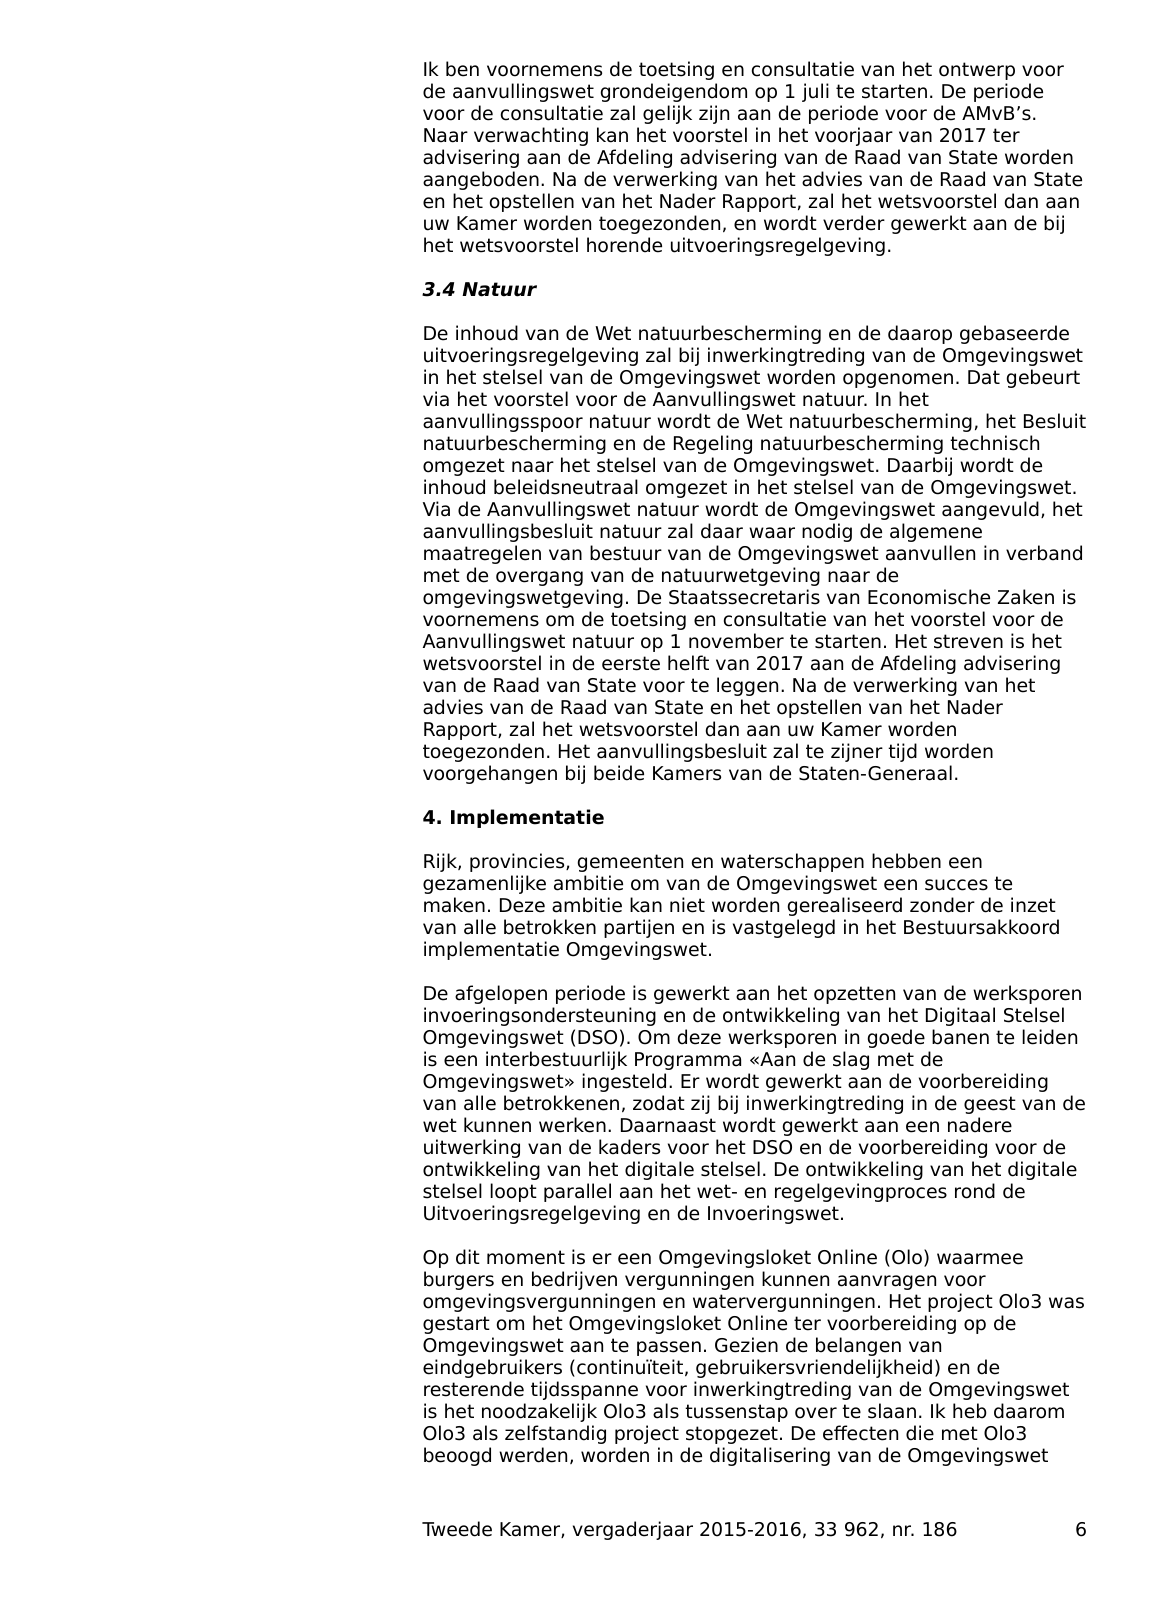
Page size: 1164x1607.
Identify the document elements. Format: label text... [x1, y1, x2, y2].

text De inhoud van de Wet natuurbescherming en de daarop gebaseerde uitvoeringsregelgeving zal bij inwerkingtreding van de Omgevingswet in het stelsel van de Omgevingswet worden opgenomen. Dat gebeurt via het voorstel voor de Aanvullingswet natuur. In het aanvullingsspoor natuur wordt de Wet natuurbescherming, het Besluit natuurbescherming en de Regeling natuurbescherming technisch omgezet naar het stelsel van de Omgevingswet. Daarbij wordt de inhoud beleidsneutraal omgezet in het stelsel van de Omgevingswet. Via de Aanvullingswet natuur wordt de Omgevingswet aangevuld, het aanvullingsbesluit natuur zal daar waar nodig de algemene maatregelen van bestuur van de Omgevingswet aanvullen in verband met de overgang van de natuurwetgeving naar de omgevingswetgeving. De Staatssecretaris van Economische Zaken is voornemens om de toetsing en consultatie van het voorstel voor de Aanvullingswet natuur op 1 november te starten. Het streven is het wetsvoorstel in de eerste helft van 2017 aan de Afdeling advisering van de Raad van State voor te leggen. Na de verwerking van het advies van de Raad van State en het opstellen van het Nader Rapport, zal het wetsvoorstel dan aan uw Kamer worden toegezonden. Het aanvullingsbesluit zal te zijner tijd worden voorgehangen bij beide Kamers van de Staten-Generaal. [422, 323, 1087, 785]
text Op dit moment is er een Omgevingsloket Online (Olo) waarmee burgers en bedrijven vergunningen kunnen aanvragen voor omgevingsvergunningen en watervergunningen. Het project Olo3 was gestart om het Omgevingsloket Online ter voorbereiding op de Omgevingswet aan te passen. Gezien de belangen van eindgebruikers (continuïteit, gebruikersvriendelijkheid) en de resterende tijdsspanne voor inwerkingtreding van de Omgevingswet is het noodzakelijk Olo3 als tussenstap over te slaan. Ik heb daarom Olo3 als zelfstandig project stopgezet. De effecten die met Olo3 beoogd werden, worden in de digitalisering van de Omgevingswet [422, 1247, 1087, 1467]
text Ik ben voornemens de toetsing en consultatie van het ontwerp voor de aanvullingswet grondeigendom op 1 juli te starten. De periode voor de consultatie zal gelijk zijn aan de periode voor de AMvB’s. Naar verwachting kan het voorstel in het voorjaar van 2017 ter advisering aan de Afdeling advisering van de Raad van State worden aangeboden. Na de verwerking van het advies van de Raad van State en het opstellen van het Nader Rapport, zal het wetsvoorstel dan aan uw Kamer worden toegezonden, en wordt verder gewerkt aan de bij het wetsvoorstel horende uitvoeringsregelgeving. [422, 59, 1087, 257]
subtitle 3.4 Natuur [422, 279, 1087, 301]
text Rijk, provincies, gemeenten en waterschappen hebben een gezamenlijke ambitie om van de Omgevingswet een succes te maken. Deze ambitie kan niet worden gerealiseerd zonder de inzet van alle betrokken partijen en is vastgelegd in het Bestuursakkoord implementatie Omgevingswet. [422, 851, 1087, 961]
text De afgelopen periode is gewerkt aan het opzetten van de werksporen invoeringsondersteuning en de ontwikkeling van het Digitaal Stelsel Omgevingswet (DSO). Om deze werksporen in goede banen te leiden is een interbestuurlijk Programma «Aan de slag met de Omgevingswet» ingesteld. Er wordt gewerkt aan de voorbereiding van alle betrokkenen, zodat zij bij inwerkingtreding in de geest van de wet kunnen werken. Daarnaast wordt gewerkt aan een nadere uitwerking van de kaders voor het DSO en de voorbereiding voor de ontwikkeling van het digitale stelsel. De ontwikkeling van het digitale stelsel loopt parallel aan het wet- en regelgevingproces rond de Uitvoeringsregelgeving en de Invoeringswet. [422, 983, 1087, 1225]
subtitle 4. Implementatie [422, 807, 1087, 829]
